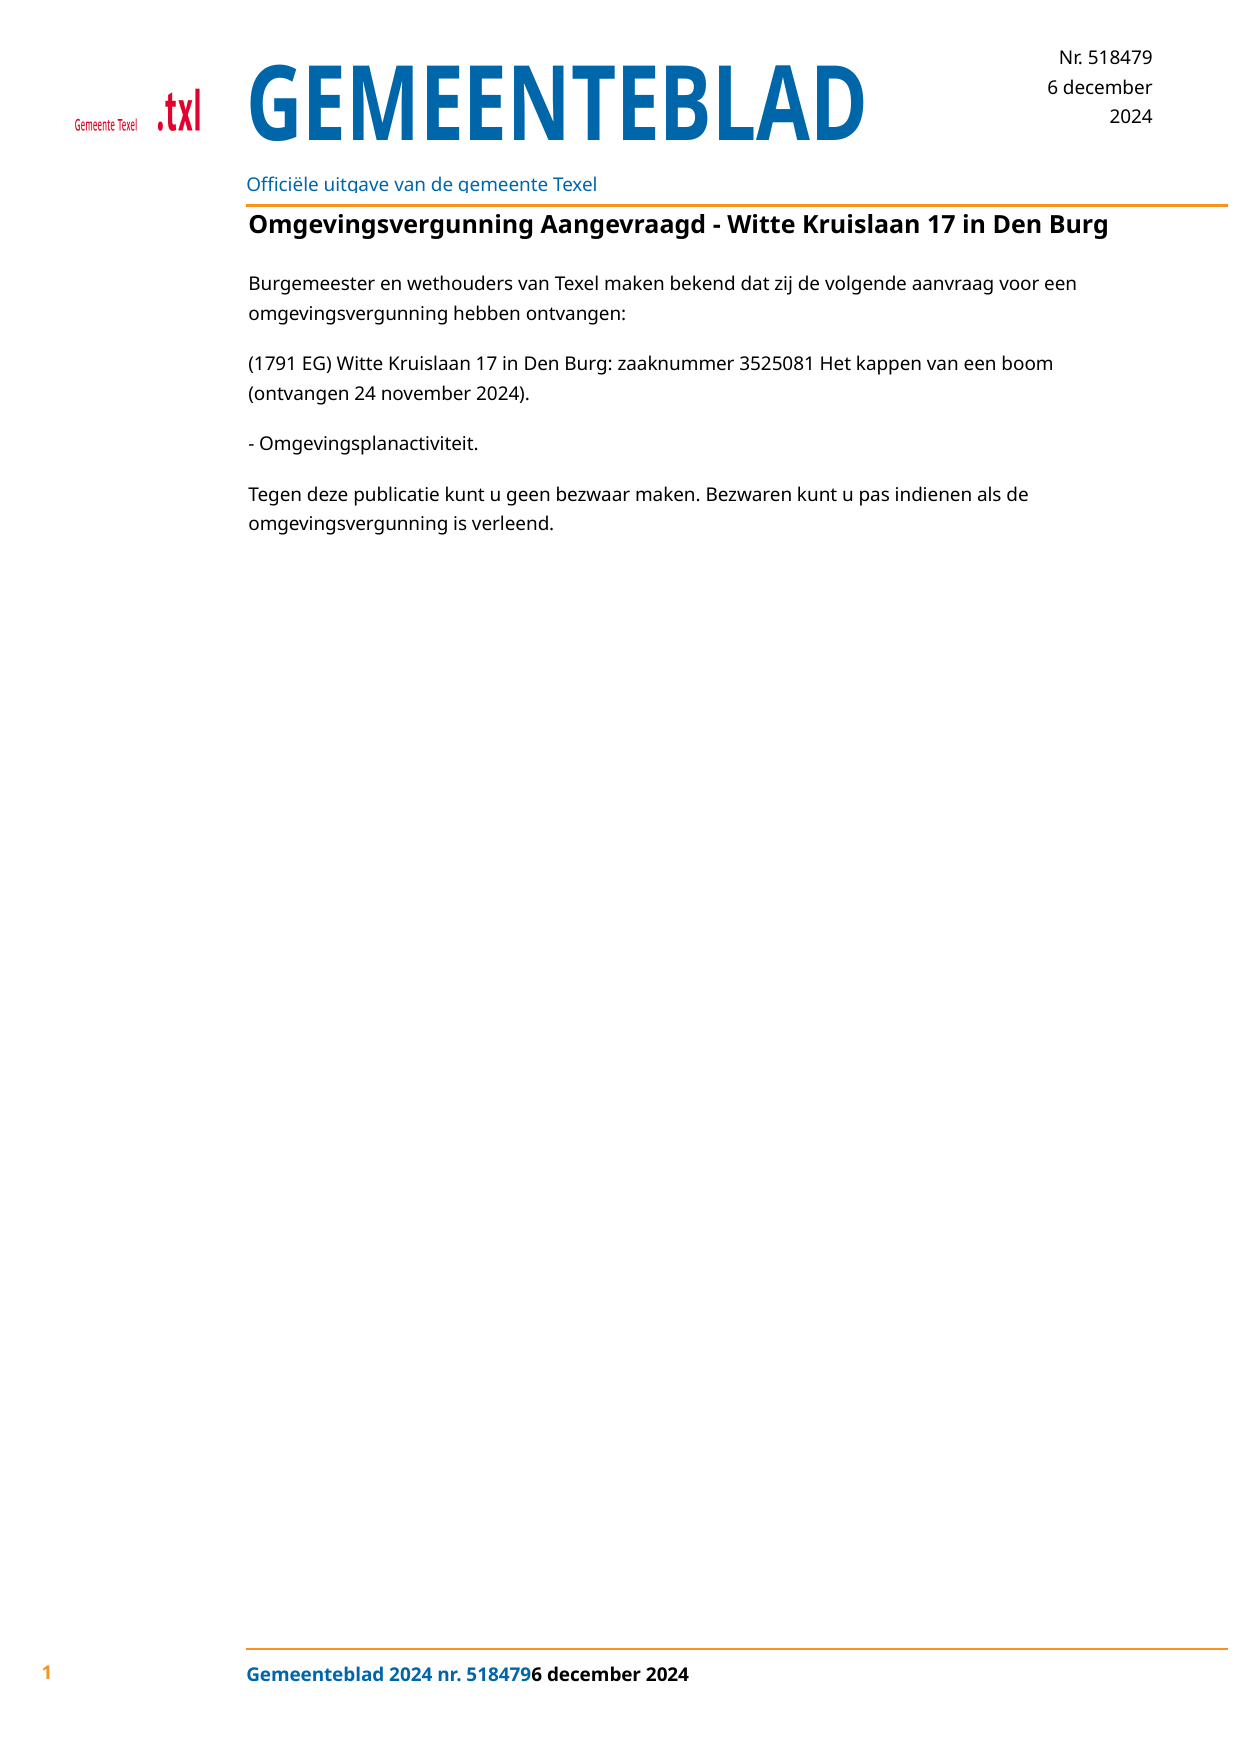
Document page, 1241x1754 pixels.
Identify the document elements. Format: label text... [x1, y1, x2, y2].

text Tegen deze publicatie kunt u geen bezwaar maken. Bezwaren kunt u pas indienen als de omgevingsvergunning is verleend. [248, 481, 1152, 536]
text Omgevingsvergunning Aangevraagd - Witte Kruislaan 17 in Den Burg [248, 207, 1152, 241]
text - Omgevingsplanactiviteit. [248, 430, 1152, 456]
text Burgemeester en wethouders van Texel maken bekend dat zij de volgende aanvraag voor een omgevingsvergunning hebben ontvangen: [248, 270, 1152, 326]
picture [41, 47, 231, 172]
text (1791 EG) Witte Kruislaan 17 in Den Burg: zaaknummer 3525081 Het kappen van een boom (ontvangen 24 november 2024). [248, 350, 1152, 406]
